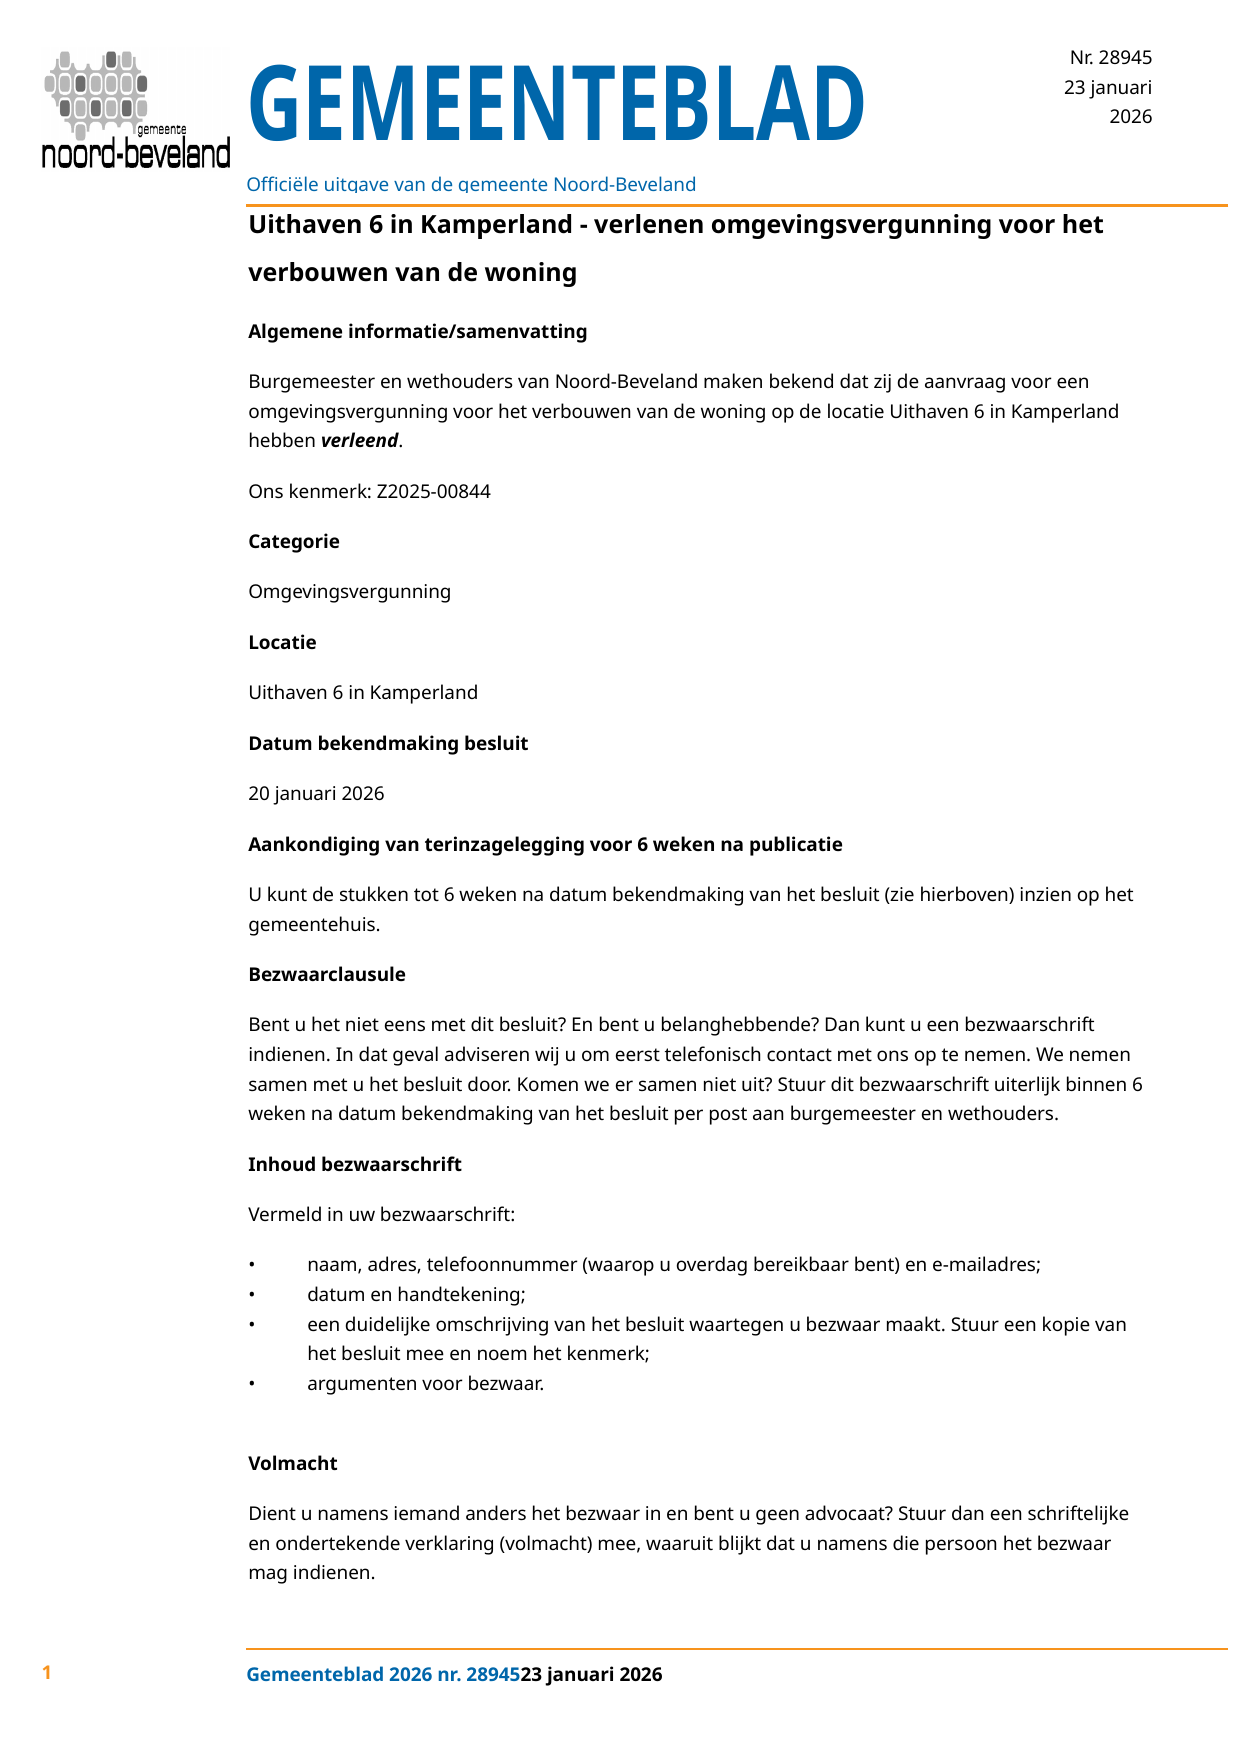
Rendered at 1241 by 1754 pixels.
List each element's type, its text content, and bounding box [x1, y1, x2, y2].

text Vermeld in uw bezwaarschrift: [248, 1201, 1152, 1227]
text Inhoud bezwaarschrift [248, 1151, 1152, 1177]
text Bent u het niet eens met dit besluit? En bent u belanghebbende? Dan kunt u een bezwaarschrift indienen. In dat geval adviseren wij u om eerst telefonisch contact met ons op te nemen. We nemen samen met u het besluit door. Komen we er samen niet uit? Stuur dit bezwaarschrift uiterlijk binnen 6 weken na datum bekendmaking van het besluit per post aan burgemeester en wethouders. [248, 1012, 1152, 1126]
text U kunt de stukken tot 6 weken na datum bekendmaking van het besluit (zie hierboven) inzien op het gemeentehuis. [248, 881, 1152, 937]
text Ons kenmerk: Z2025-00844 [248, 478, 1152, 504]
text Volmacht [248, 1450, 1152, 1476]
text Dient u namens iemand anders het bezwaar in en bent u geen advocaat? Stuur dan een schriftelijke en ondertekende verklaring (volmacht) mee, waaruit blijkt dat u namens die persoon het bezwaar mag indienen. [248, 1500, 1152, 1585]
text Bezwaarclausule [248, 961, 1152, 987]
text Datum bekendmaking besluit [248, 730, 1152, 756]
list naam, adres, telefoonnummer (waarop u overdag bereikbaar bent) en e-mailadres; [248, 1252, 1152, 1277]
list argumenten voor bezwaar. [248, 1370, 1152, 1396]
text Uithaven 6 in Kamperland [248, 679, 1152, 705]
text Categorie [248, 528, 1152, 554]
list een duidelijke omschrijving van het besluit waartegen u bezwaar maakt. Stuur een kopie van het besluit mee en noem het kenmerk; [248, 1311, 1152, 1366]
text 20 januari 2026 [248, 780, 1152, 806]
text Locatie [248, 629, 1152, 655]
text Algemene informatie/samenvatting [248, 318, 1152, 344]
list datum en handtekening; [248, 1281, 1152, 1307]
picture [41, 47, 231, 172]
text Aankondiging van terinzagelegging voor 6 weken na publicatie [248, 831, 1152, 857]
text Omgevingsvergunning [248, 579, 1152, 604]
text Burgemeester en wethouders van Noord-Beveland maken bekend dat zij de aanvraag voor een omgevingsvergunning voor het verbouwen van de woning op de locatie Uithaven 6 in Kamperland hebben verleend. [248, 368, 1152, 453]
text Uithaven 6 in Kamperland - verlenen omgevingsvergunning voor het verbouwen van de woning [248, 207, 1152, 288]
